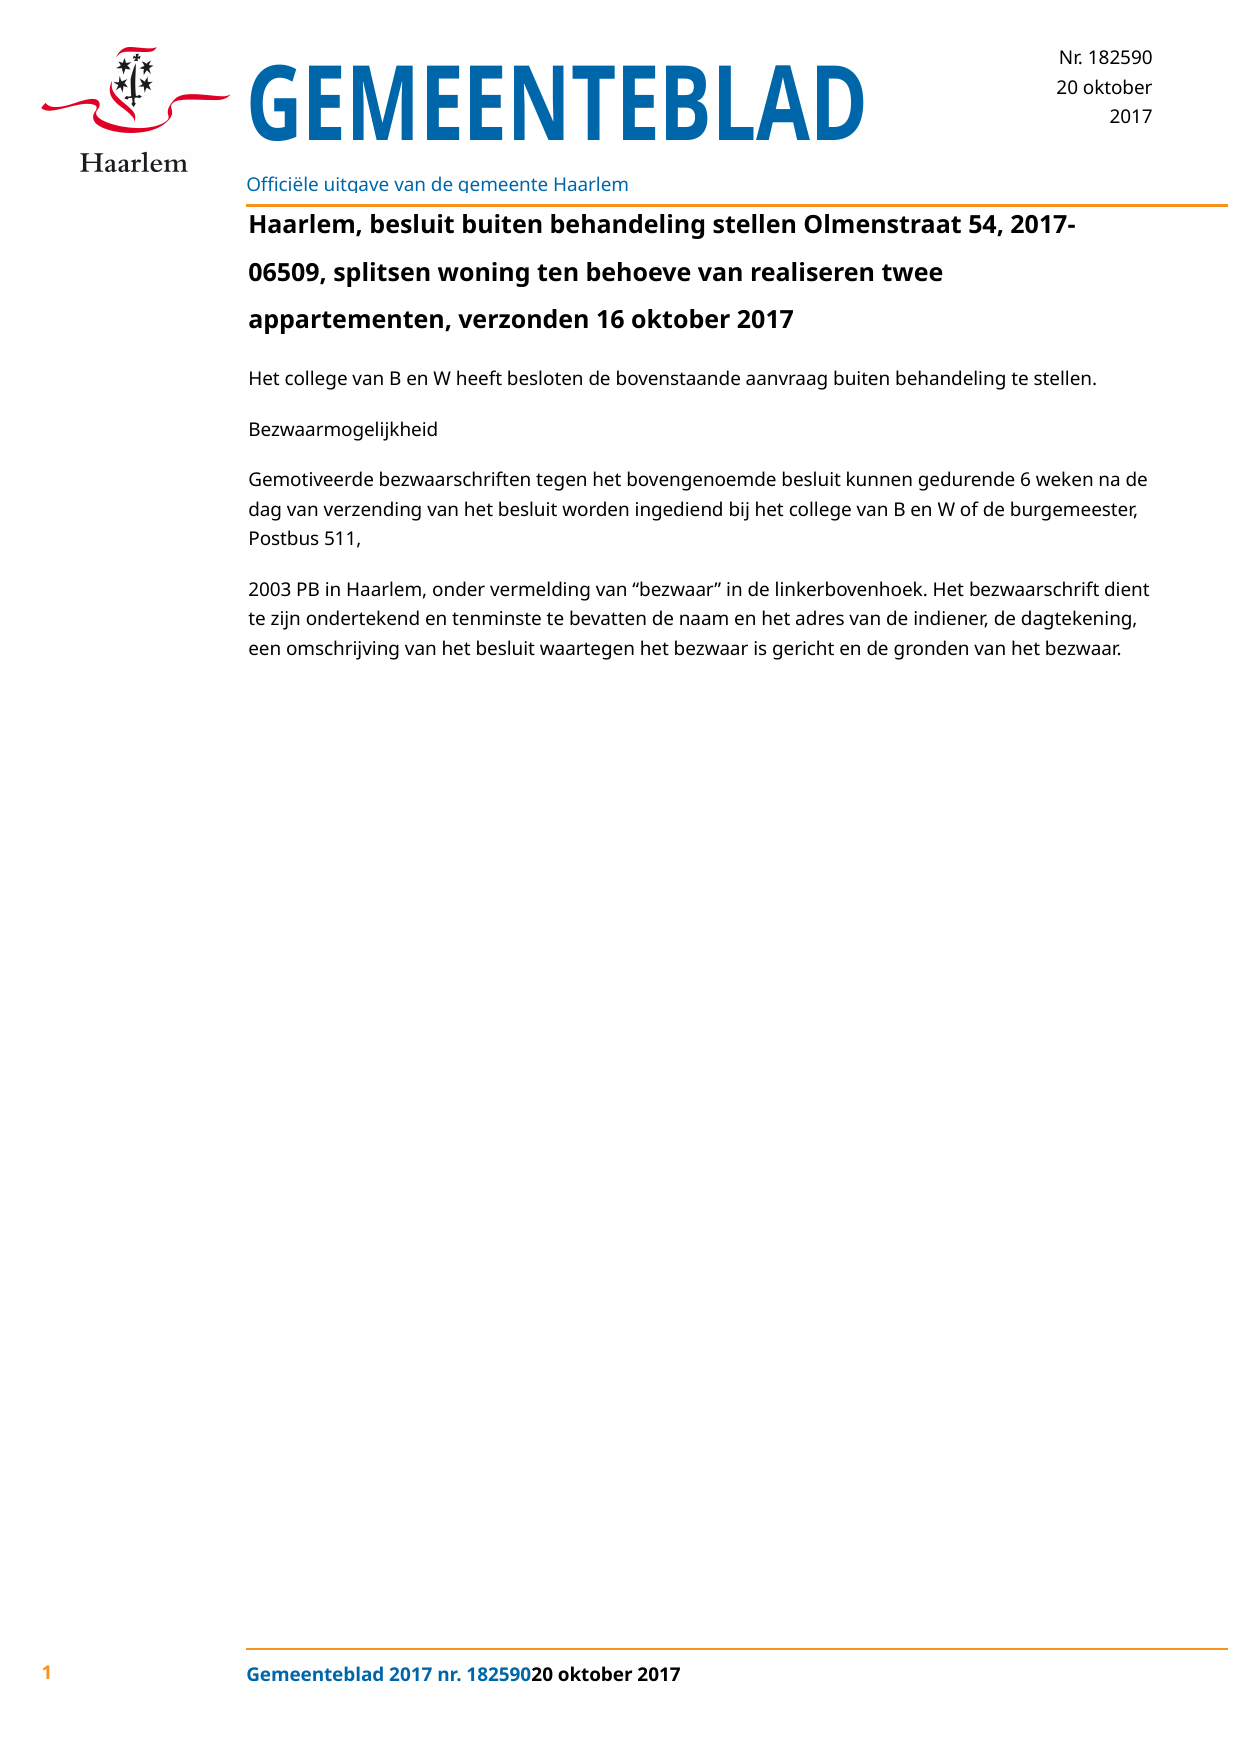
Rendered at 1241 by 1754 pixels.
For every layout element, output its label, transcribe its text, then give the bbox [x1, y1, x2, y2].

text Haarlem, besluit buiten behandeling stellen Olmenstraat 54, 2017-06509, splitsen woning ten behoeve van realiseren twee appartementen, verzonden 16 oktober 2017 [248, 207, 1152, 336]
picture [41, 47, 231, 172]
text Het college van B en W heeft besloten de bovenstaande aanvraag buiten behandeling te stellen. [248, 366, 1152, 391]
text Gemotiveerde bezwaarschriften tegen het bovengenoemde besluit kunnen gedurende 6 weken na de dag van verzending van het besluit worden ingediend bij het college van B en W of de burgemeester, Postbus 511, [248, 466, 1152, 551]
text Bezwaarmogelijkheid [248, 416, 1152, 442]
text 2003 PB in Haarlem, onder vermelding van “bezwaar” in de linkerbovenhoek. Het bezwaarschrift dient te zijn ondertekend en tenminste te bevatten de naam en het adres van de indiener, de dagtekening, een omschrijving van het besluit waartegen het bezwaar is gericht en de gronden van het bezwaar. [248, 576, 1152, 661]
